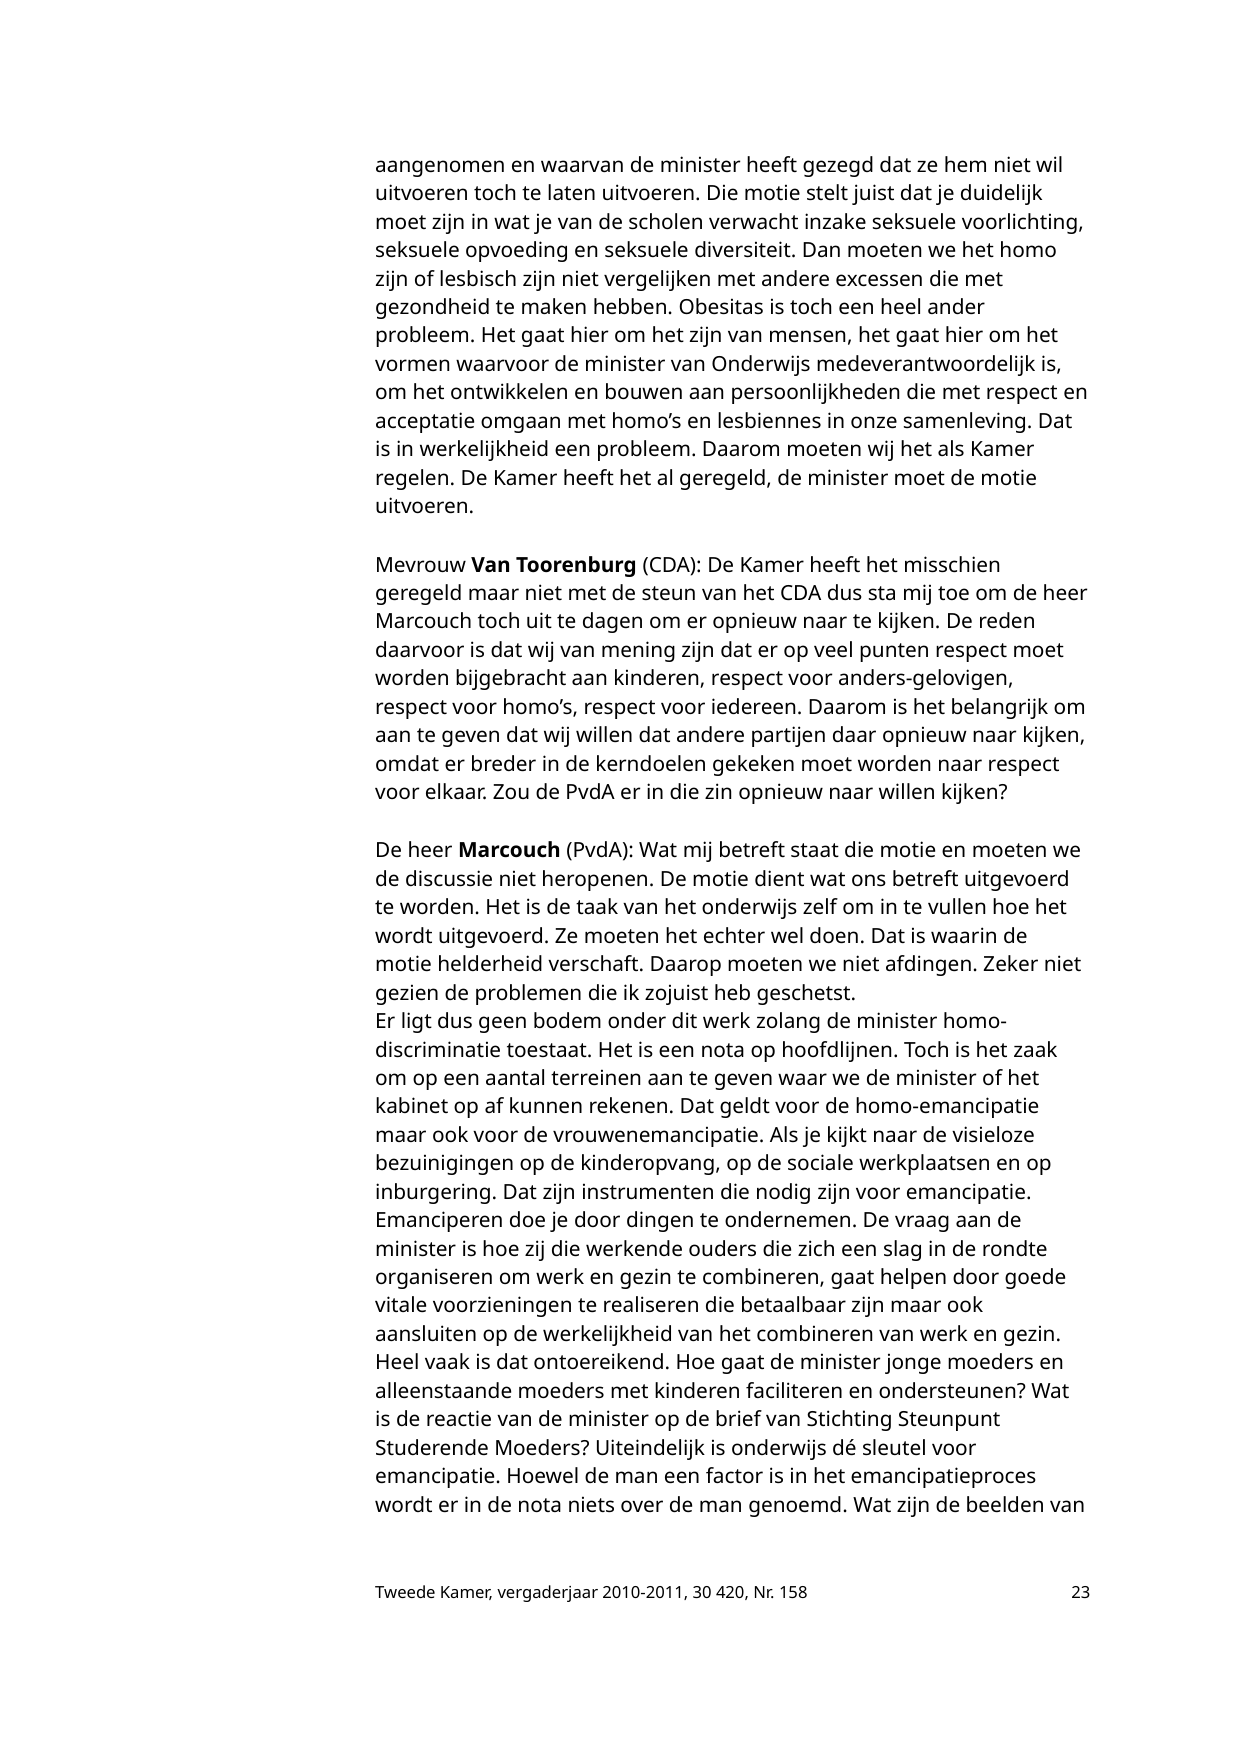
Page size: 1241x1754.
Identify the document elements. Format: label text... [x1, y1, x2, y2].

text De heer Marcouch (PvdA): Wat mij betreft staat die motie en moeten we de discussie niet heropenen. De motie dient wat ons betreft uitgevoerd te worden. Het is de taak van het onderwijs zelf om in te vullen hoe het wordt uitgevoerd. Ze moeten het echter wel doen. Dat is waarin de motie helderheid verschaft. Daarop moeten we niet afdingen. Zeker niet gezien de problemen die ik zojuist heb geschetst. [375, 836, 1090, 1006]
text aangenomen en waarvan de minister heeft gezegd dat ze hem niet wil uitvoeren toch te laten uitvoeren. Die motie stelt juist dat je duidelijk moet zijn in wat je van de scholen verwacht inzake seksuele voorlichting, seksuele opvoeding en seksuele diversiteit. Dan moeten we het homo zijn of lesbisch zijn niet vergelijken met andere excessen die met gezondheid te maken hebben. Obesitas is toch een heel ander probleem. Het gaat hier om het zijn van mensen, het gaat hier om het vormen waarvoor de minister van Onderwijs medeverantwoordelijk is, om het ontwikkelen en bouwen aan persoonlijkheden die met respect en acceptatie omgaan met homo’s en lesbiennes in onze samenleving. Dat is in werkelijkheid een probleem. Daarom moeten wij het als Kamer regelen. De Kamer heeft het al geregeld, de minister moet de motie uitvoeren. [375, 150, 1090, 520]
text Mevrouw Van Toorenburg (CDA): De Kamer heeft het misschien geregeld maar niet met de steun van het CDA dus sta mij toe om de heer Marcouch toch uit te dagen om er opnieuw naar te kijken. De reden daarvoor is dat wij van mening zijn dat er op veel punten respect moet worden bijgebracht aan kinderen, respect voor anders-gelovigen, respect voor homo’s, respect voor iedereen. Daarom is het belangrijk om aan te geven dat wij willen dat andere partijen daar opnieuw naar kijken, omdat er breder in de kerndoelen gekeken moet worden naar respect voor elkaar. Zou de PvdA er in die zin opnieuw naar willen kijken? [375, 550, 1090, 806]
text Er ligt dus geen bodem onder dit werk zolang de minister homo-discriminatie toestaat. Het is een nota op hoofdlijnen. Toch is het zaak om op een aantal terreinen aan te geven waar we de minister of het kabinet op af kunnen rekenen. Dat geldt voor de homo-emancipatie maar ook voor de vrouwenemancipatie. Als je kijkt naar de visieloze bezuinigingen op de kinderopvang, op de sociale werkplaatsen en op inburgering. Dat zijn instrumenten die nodig zijn voor emancipatie. Emanciperen doe je door dingen te ondernemen. De vraag aan de minister is hoe zij die werkende ouders die zich een slag in de rondte organiseren om werk en gezin te combineren, gaat helpen door goede vitale voorzieningen te realiseren die betaalbaar zijn maar ook aansluiten op de werkelijkheid van het combineren van werk en gezin. Heel vaak is dat ontoereikend. Hoe gaat de minister jonge moeders en alleenstaande moeders met kinderen faciliteren en ondersteunen? Wat is de reactie van de minister op de brief van Stichting Steunpunt Studerende Moeders? Uiteindelijk is onderwijs dé sleutel voor emancipatie. Hoewel de man een factor is in het emancipatieproces wordt er in de nota niets over de man genoemd. Wat zijn de beelden van [375, 1006, 1090, 1518]
